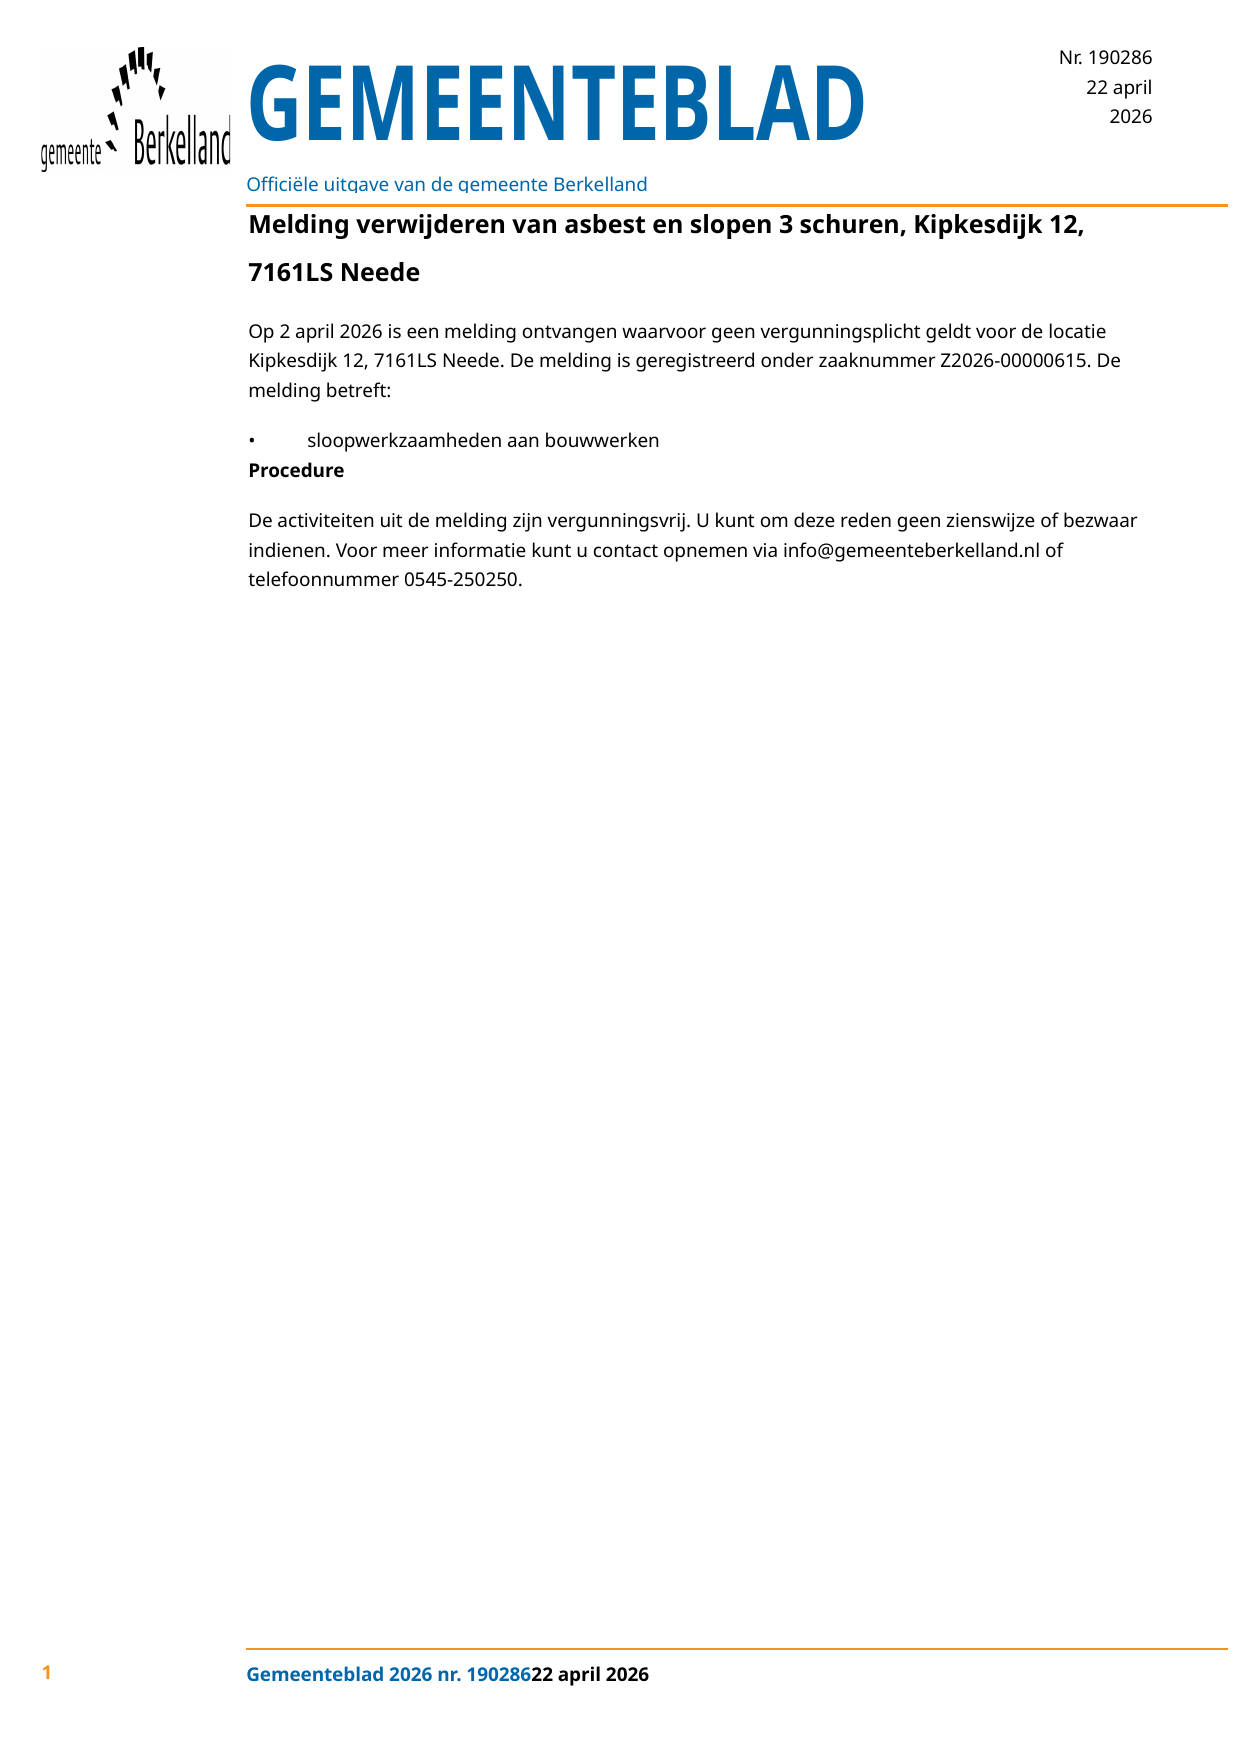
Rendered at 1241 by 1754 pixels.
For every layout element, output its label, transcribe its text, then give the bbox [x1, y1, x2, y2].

text Op 2 april 2026 is een melding ontvangen waarvoor geen vergunningsplicht geldt voor de locatie Kipkesdijk 12, 7161LS Neede. De melding is geregistreerd onder zaaknummer Z2026-00000615. De melding betreft: [248, 318, 1152, 403]
text De activiteiten uit de melding zijn vergunningsvrij. U kunt om deze reden geen zienswijze of bezwaar indienen. Voor meer informatie kunt u contact opnemen via info@gemeenteberkelland.nl of telefoonnummer 0545-250250. [248, 507, 1152, 592]
list sloopwerkzaamheden aan bouwwerken [248, 427, 1152, 453]
picture [41, 47, 231, 172]
text Procedure [248, 457, 1152, 483]
text Melding verwijderen van asbest en slopen 3 schuren, Kipkesdijk 12, 7161LS Neede [248, 207, 1152, 288]
